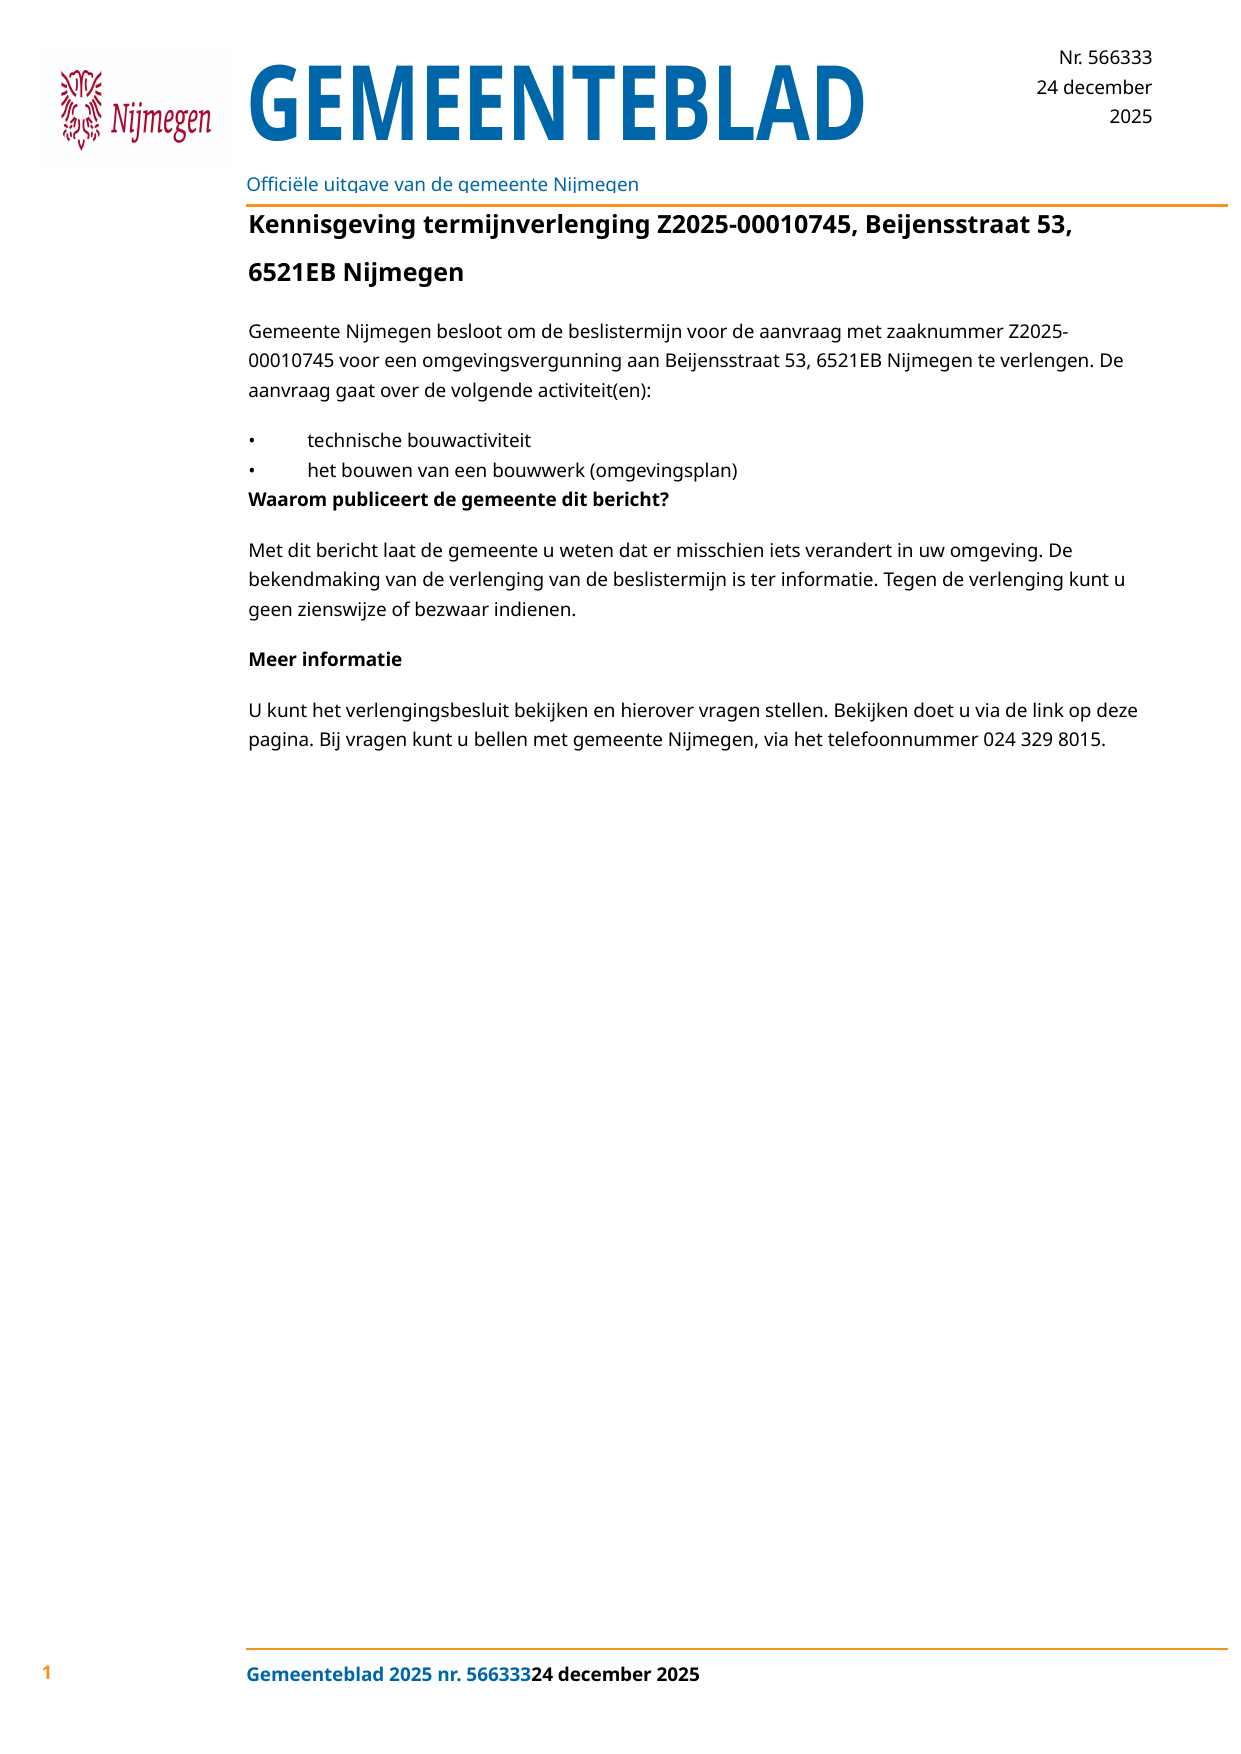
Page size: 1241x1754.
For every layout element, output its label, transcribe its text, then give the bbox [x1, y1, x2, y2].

text Kennisgeving termijnverlenging Z2025-00010745, Beijensstraat 53, 6521EB Nijmegen [248, 207, 1152, 288]
text Met dit bericht laat de gemeente u weten dat er misschien iets verandert in uw omgeving. De bekendmaking van de verlenging van de beslistermijn is ter informatie. Tegen de verlenging kunt u geen zienswijze of bezwaar indienen. [248, 537, 1152, 622]
picture [41, 47, 231, 172]
text U kunt het verlengingsbesluit bekijken en hierover vragen stellen. Bekijken doet u via de link op deze pagina. Bij vragen kunt u bellen met gemeente Nijmegen, via het telefoonnummer 024 329 8015. [248, 697, 1152, 752]
text Gemeente Nijmegen besloot om de beslistermijn voor de aanvraag met zaaknummer Z2025-00010745 voor een omgevingsvergunning aan Beijensstraat 53, 6521EB Nijmegen te verlengen. De aanvraag gaat over de volgende activiteit(en): [248, 318, 1152, 403]
text Meer informatie [248, 647, 1152, 672]
list technische bouwactiviteit [248, 427, 1152, 453]
text Waarom publiceert de gemeente dit bericht? [248, 487, 1152, 512]
list het bouwen van een bouwwerk (omgevingsplan) [248, 457, 1152, 483]
